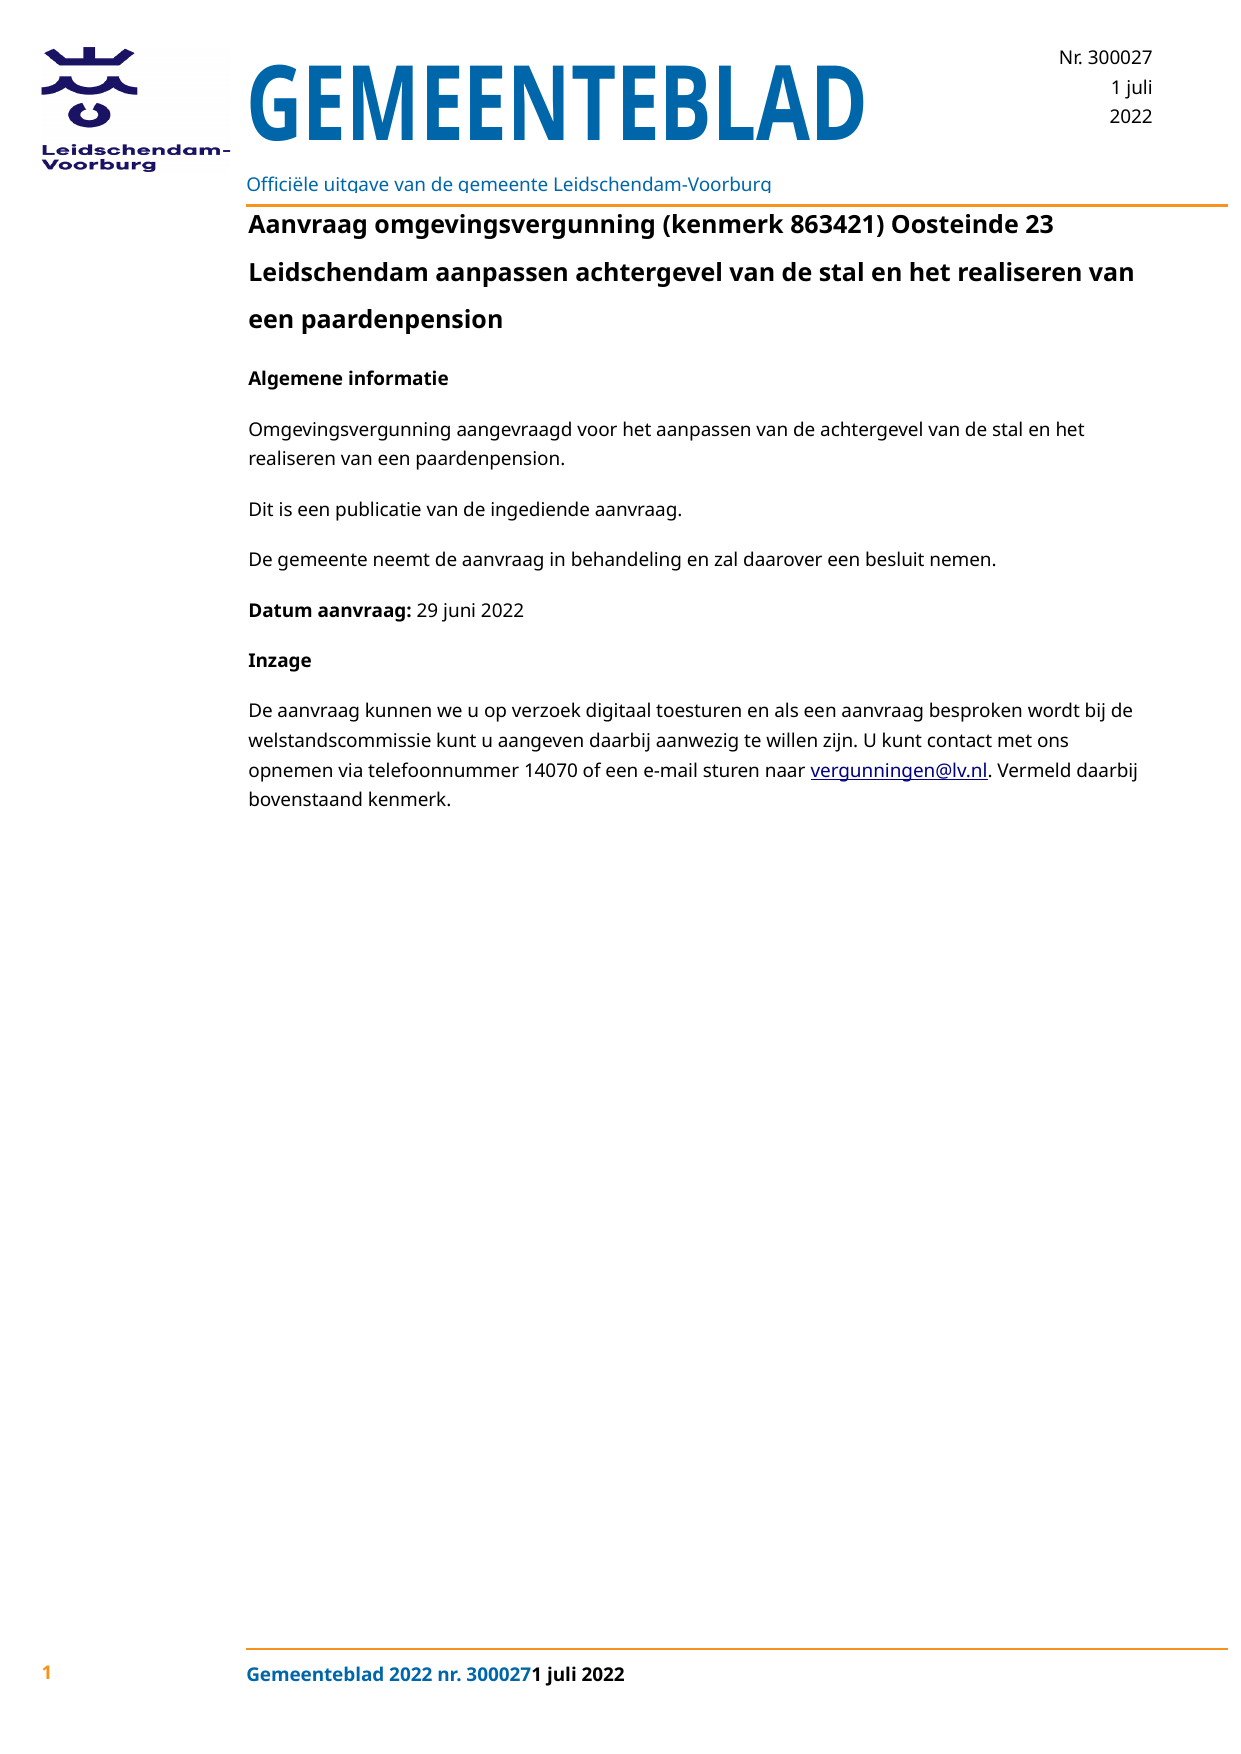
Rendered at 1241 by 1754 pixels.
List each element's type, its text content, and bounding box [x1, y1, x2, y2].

text Omgevingsvergunning aangevraagd voor het aanpassen van de achtergevel van de stal en het realiseren van een paardenpension. [248, 416, 1152, 471]
text Datum aanvraag: 29 juni 2022 [248, 597, 1152, 622]
text De gemeente neemt de aanvraag in behandeling en zal daarover een besluit nemen. [248, 546, 1152, 572]
picture [41, 47, 231, 172]
text Dit is een publicatie van de ingediende aanvraag. [248, 496, 1152, 522]
text Inzage [248, 647, 1152, 673]
text Algemene informatie [248, 366, 1152, 391]
text Aanvraag omgevingsvergunning (kenmerk 863421) Oosteinde 23 Leidschendam aanpassen achtergevel van de stal en het realiseren van een paardenpension [248, 207, 1152, 336]
text De aanvraag kunnen we u op verzoek digitaal toesturen en als een aanvraag besproken wordt bij de welstandscommissie kunt u aangeven daarbij aanwezig te willen zijn. U kunt contact met ons opnemen via telefoonnummer 14070 of een e-mail sturen naar vergunningen@lv.nl. Vermeld daarbij bovenstaand kenmerk. [248, 698, 1152, 812]
